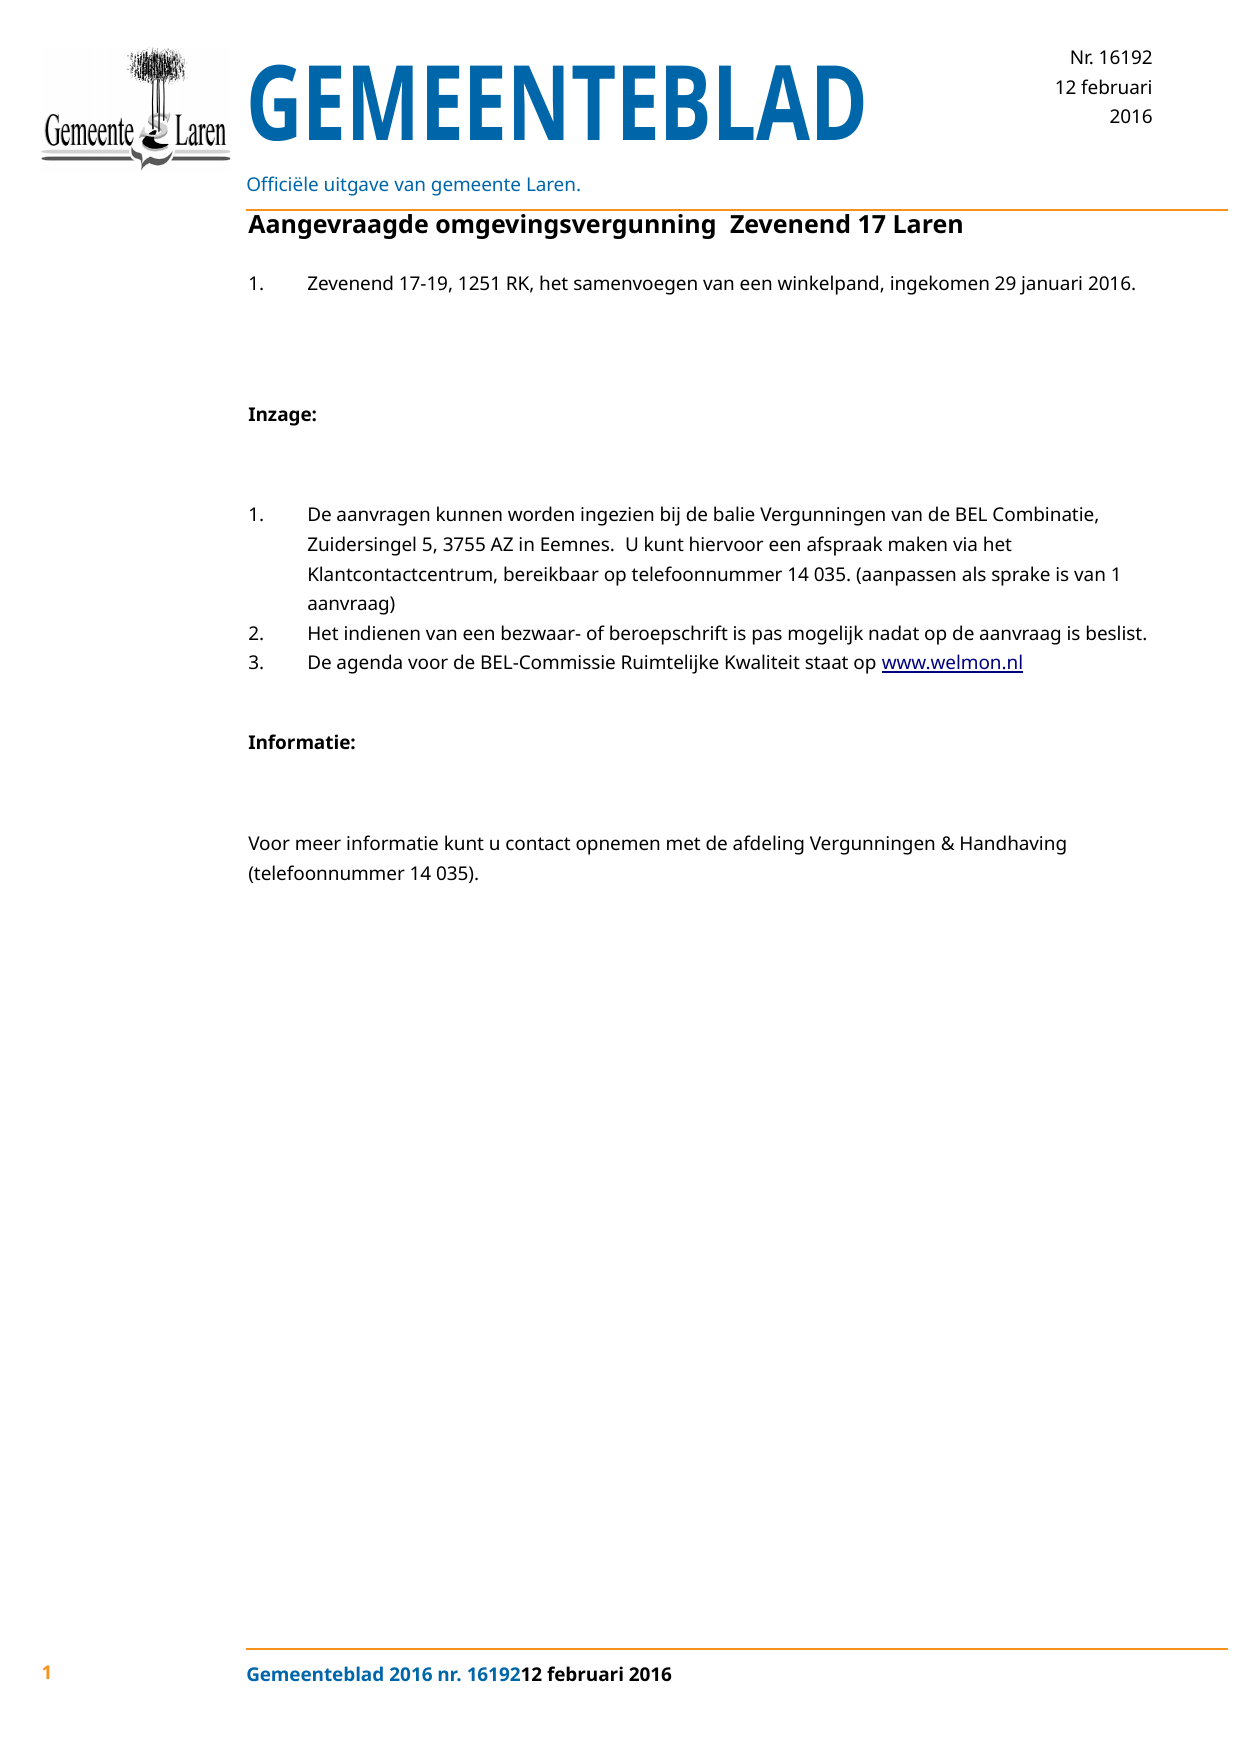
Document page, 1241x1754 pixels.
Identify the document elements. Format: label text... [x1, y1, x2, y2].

text Aangevraagde omgevingsvergunning Zevenend 17 Laren [248, 211, 1152, 241]
list Het indienen van een bezwaar- of beroepschrift is pas mogelijk nadat op de aanvraag is beslist. [248, 620, 1152, 646]
list De aanvragen kunnen worden ingezien bij de balie Vergunningen van de BEL Combinatie, Zuidersingel 5, 3755 AZ in Eemnes. U kunt hiervoor een afspraak maken via het Klantcontactcentrum, bereikbaar op telefoonnummer 14 035. (aanpassen als sprake is van 1 aanvraag) [248, 502, 1152, 616]
list De agenda voor de BEL-Commissie Ruimtelijke Kwaliteit staat op www.welmon.nl [248, 649, 1152, 675]
picture [41, 47, 231, 172]
text Informatie: [248, 729, 1152, 755]
text Voor meer informatie kunt u contact opnemen met de afdeling Vergunningen & Handhaving (telefoonnummer 14 035). [248, 830, 1152, 886]
text Inzage: [248, 401, 1152, 426]
list Zevenend 17-19, 1251 RK, het samenvoegen van een winkelpand, ingekomen 29 januari 2016. [248, 270, 1152, 296]
